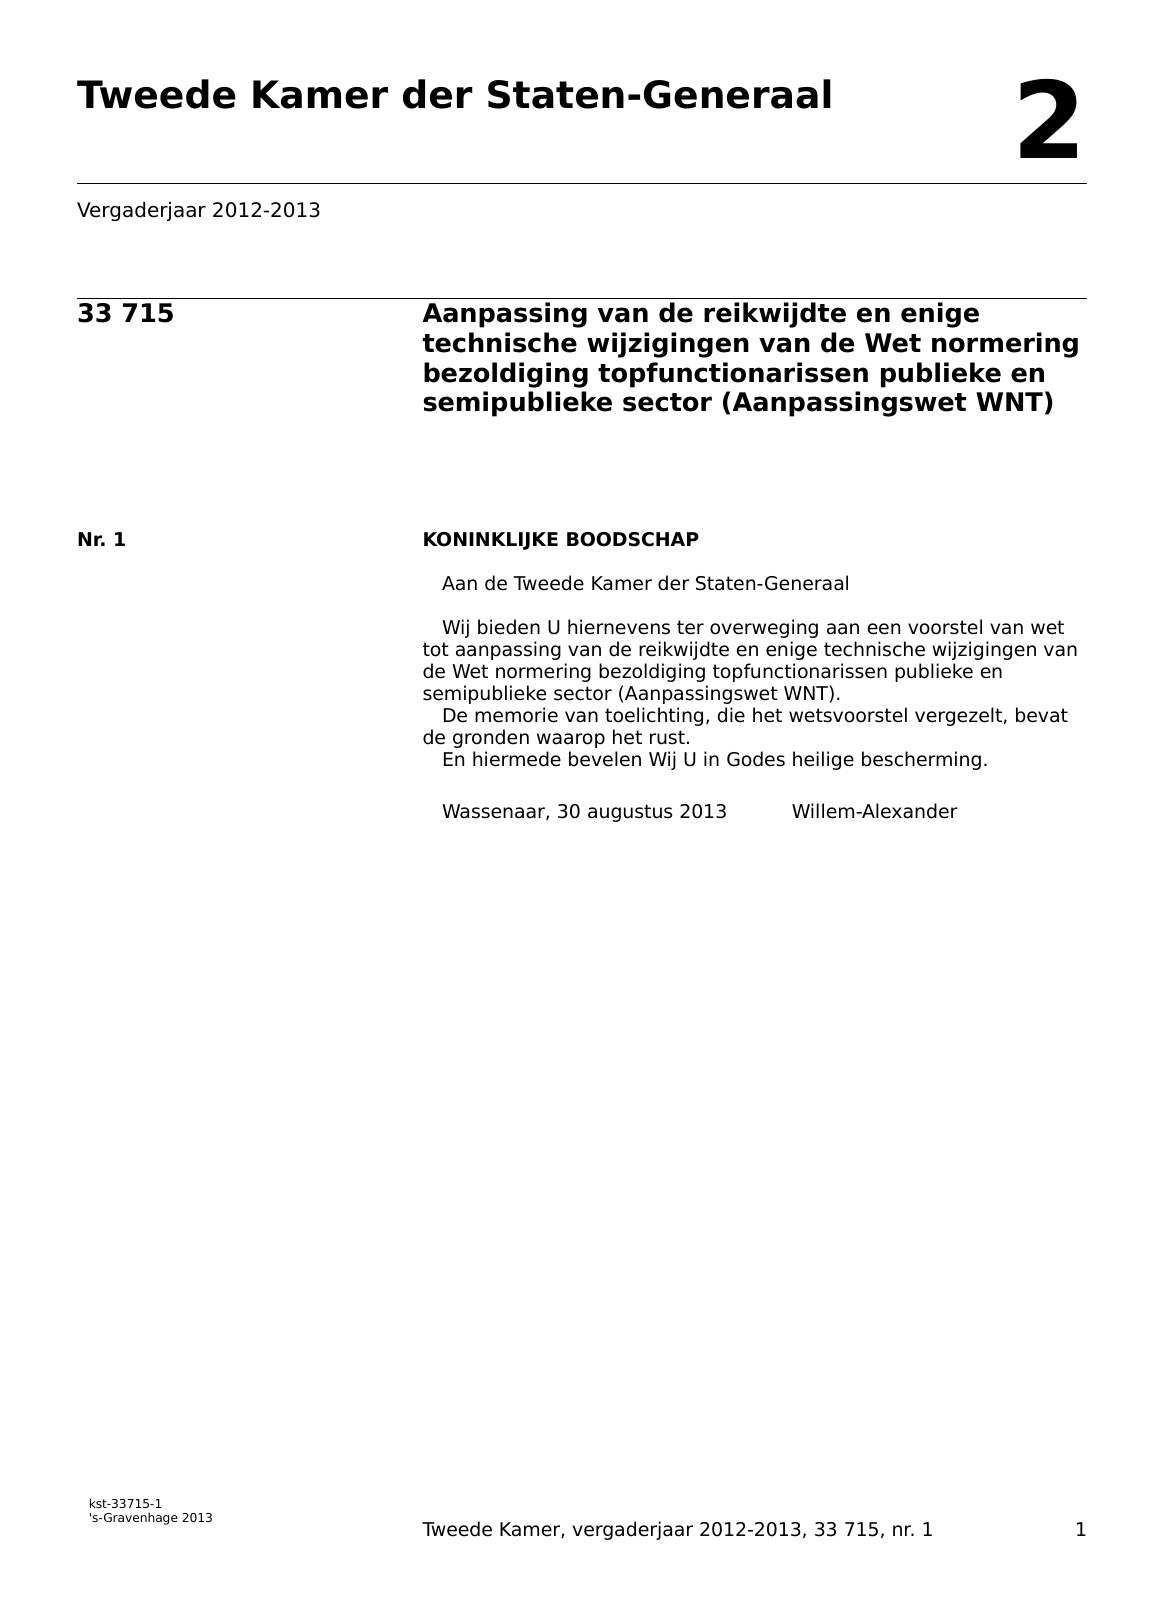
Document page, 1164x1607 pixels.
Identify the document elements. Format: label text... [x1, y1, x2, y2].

text De memorie van toelichting, die het wetsvoorstel vergezelt, bevat de gronden waarop het rust. [422, 705, 1087, 749]
table_header Tweede Kamer der Staten-Generaal [77, 59, 886, 183]
text Aan de Tweede Kamer der Staten-Generaal [422, 573, 1087, 595]
subtitle Nr. 1 KONINKLIJKE BOODSCHAP [77, 529, 1087, 551]
table_header 2 [886, 59, 1087, 183]
table_cell Vergaderjaar 2012-2013 [77, 184, 1087, 298]
text Wassenaar, 30 augustus 2013 Willem-Alexander [422, 801, 1087, 823]
subtitle 33 715 Aanpassing van de reikwijdte en enige technische wijzigingen van de Wet normering bezoldiging topfunctionarissen publieke en semipublieke sector (Aanpassingswet WNT) [77, 299, 1087, 418]
text 's-Gravenhage 2013 [88, 1511, 323, 1525]
text kst-33715-1 [88, 1497, 323, 1511]
text Wij bieden U hiernevens ter overweging aan een voorstel van wet tot aanpassing van de reikwijdte en enige technische wijzigingen van de Wet normering bezoldiging topfunctionarissen publieke en semipublieke sector (Aanpassingswet WNT). [422, 617, 1087, 705]
text En hiermede bevelen Wij U in Godes heilige bescherming. [422, 749, 1087, 771]
